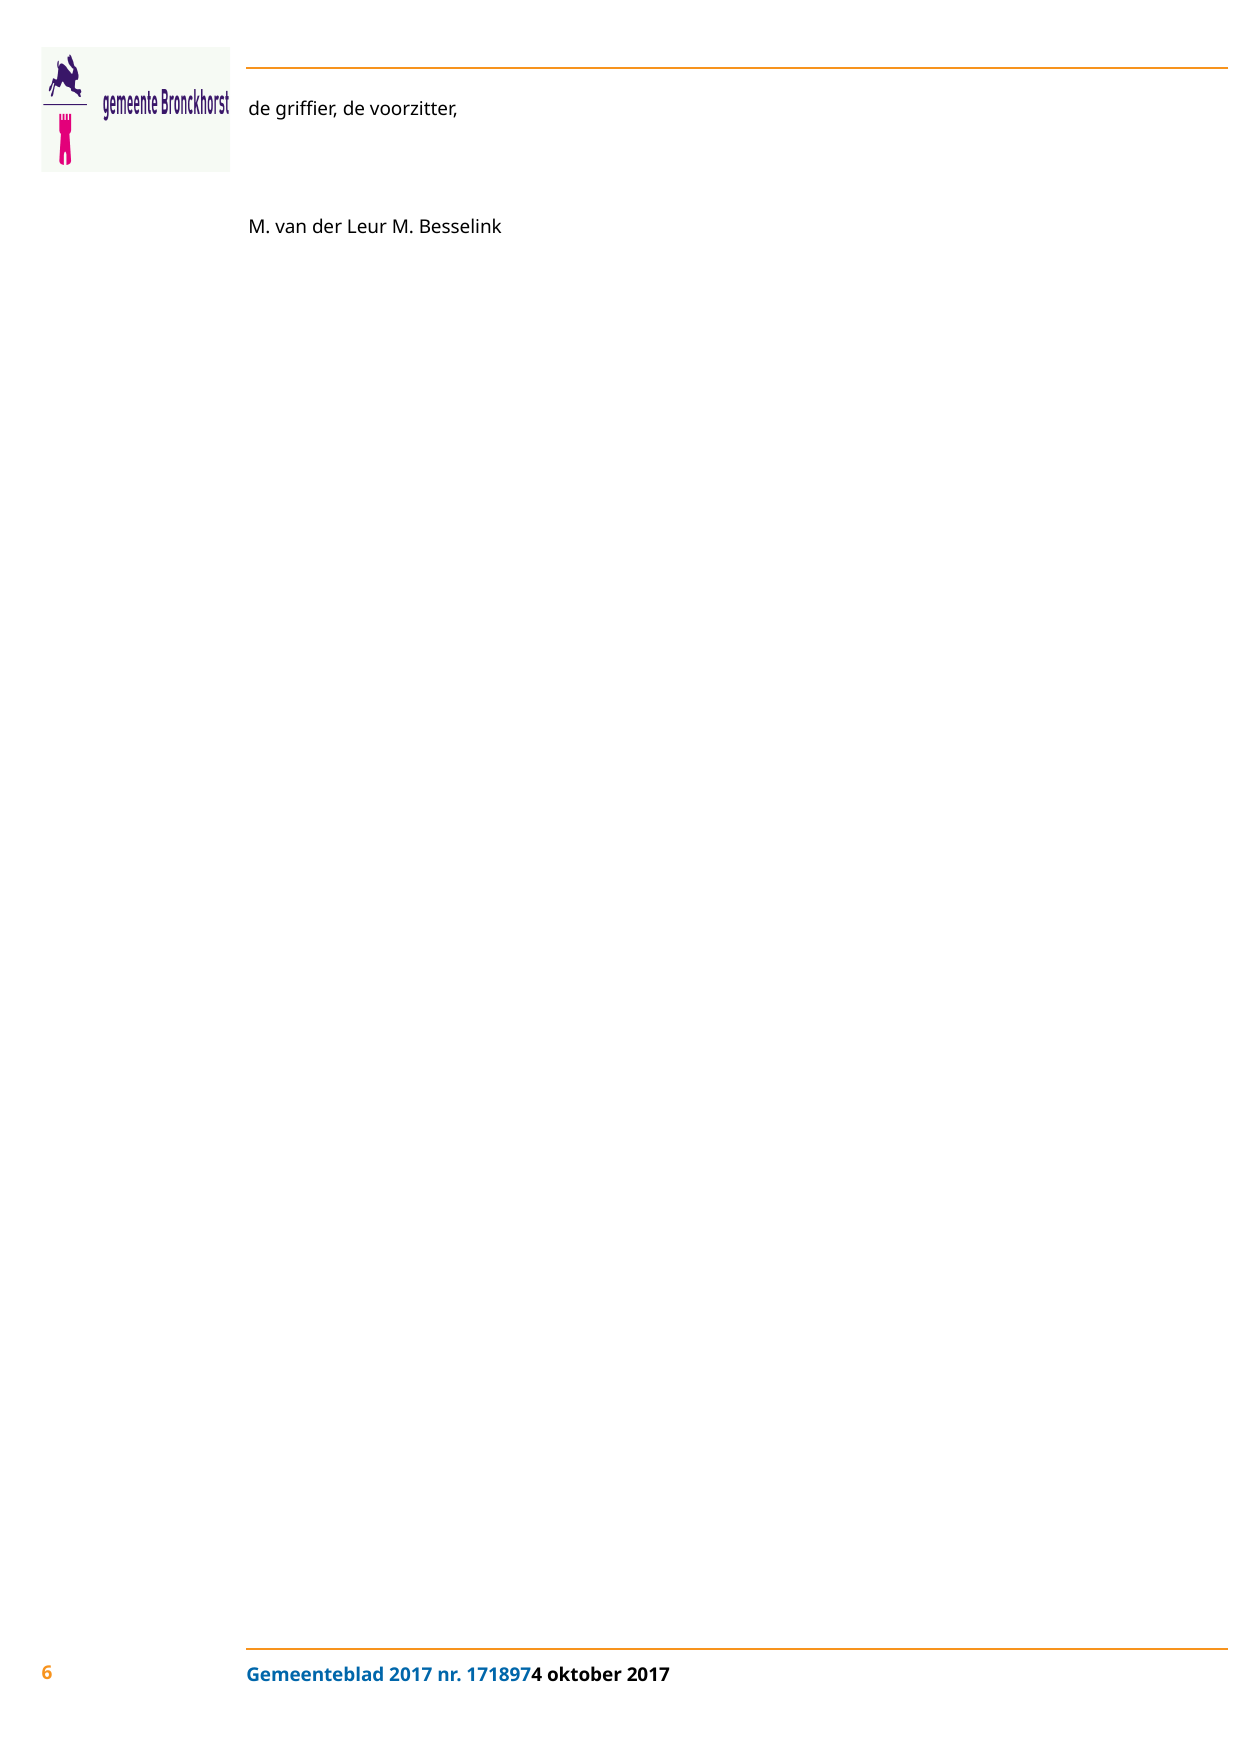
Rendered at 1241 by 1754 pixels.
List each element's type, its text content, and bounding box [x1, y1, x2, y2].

picture [41, 47, 231, 172]
text M. van der Leur M. Besselink [248, 213, 1152, 239]
text de griffier, de voorzitter, [248, 95, 1152, 121]
